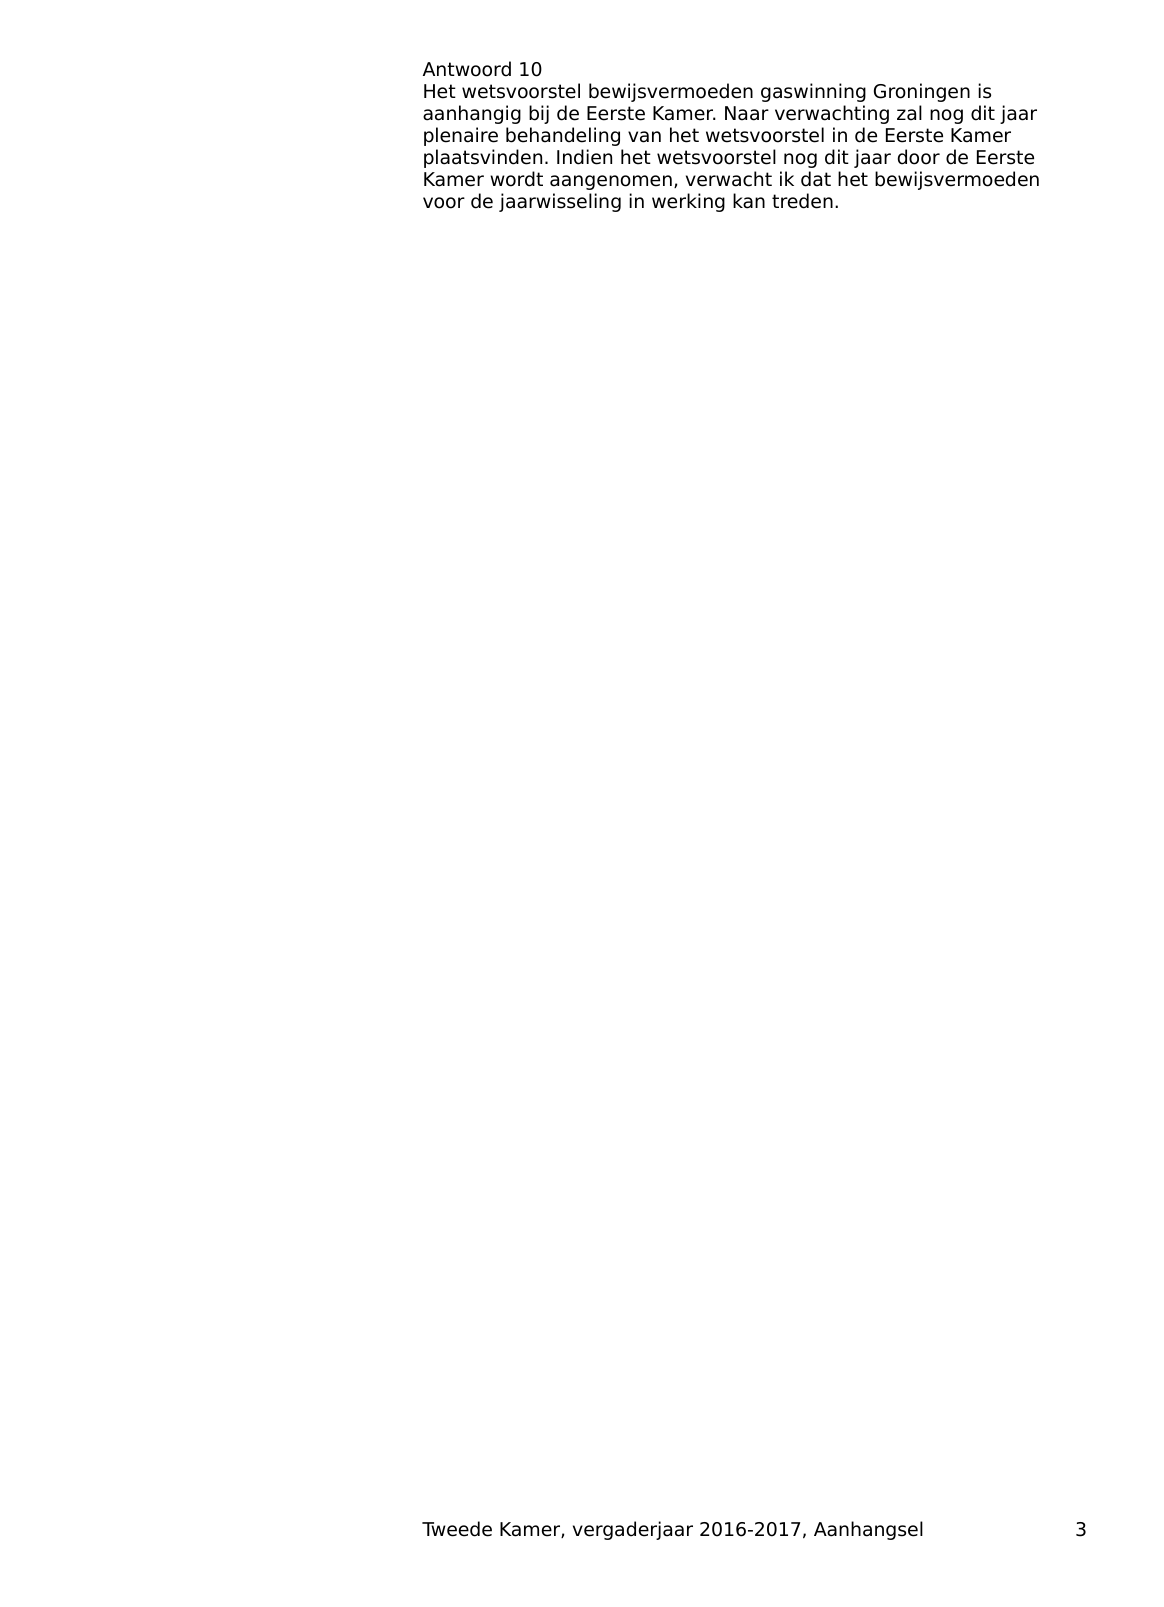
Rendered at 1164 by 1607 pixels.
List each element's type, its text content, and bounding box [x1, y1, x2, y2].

text Antwoord 10 [422, 59, 1087, 81]
text Het wetsvoorstel bewijsvermoeden gaswinning Groningen is aanhangig bij de Eerste Kamer. Naar verwachting zal nog dit jaar plenaire behandeling van het wetsvoorstel in de Eerste Kamer plaatsvinden. Indien het wetsvoorstel nog dit jaar door de Eerste Kamer wordt aangenomen, verwacht ik dat het bewijsvermoeden voor de jaarwisseling in werking kan treden. [422, 81, 1087, 213]
